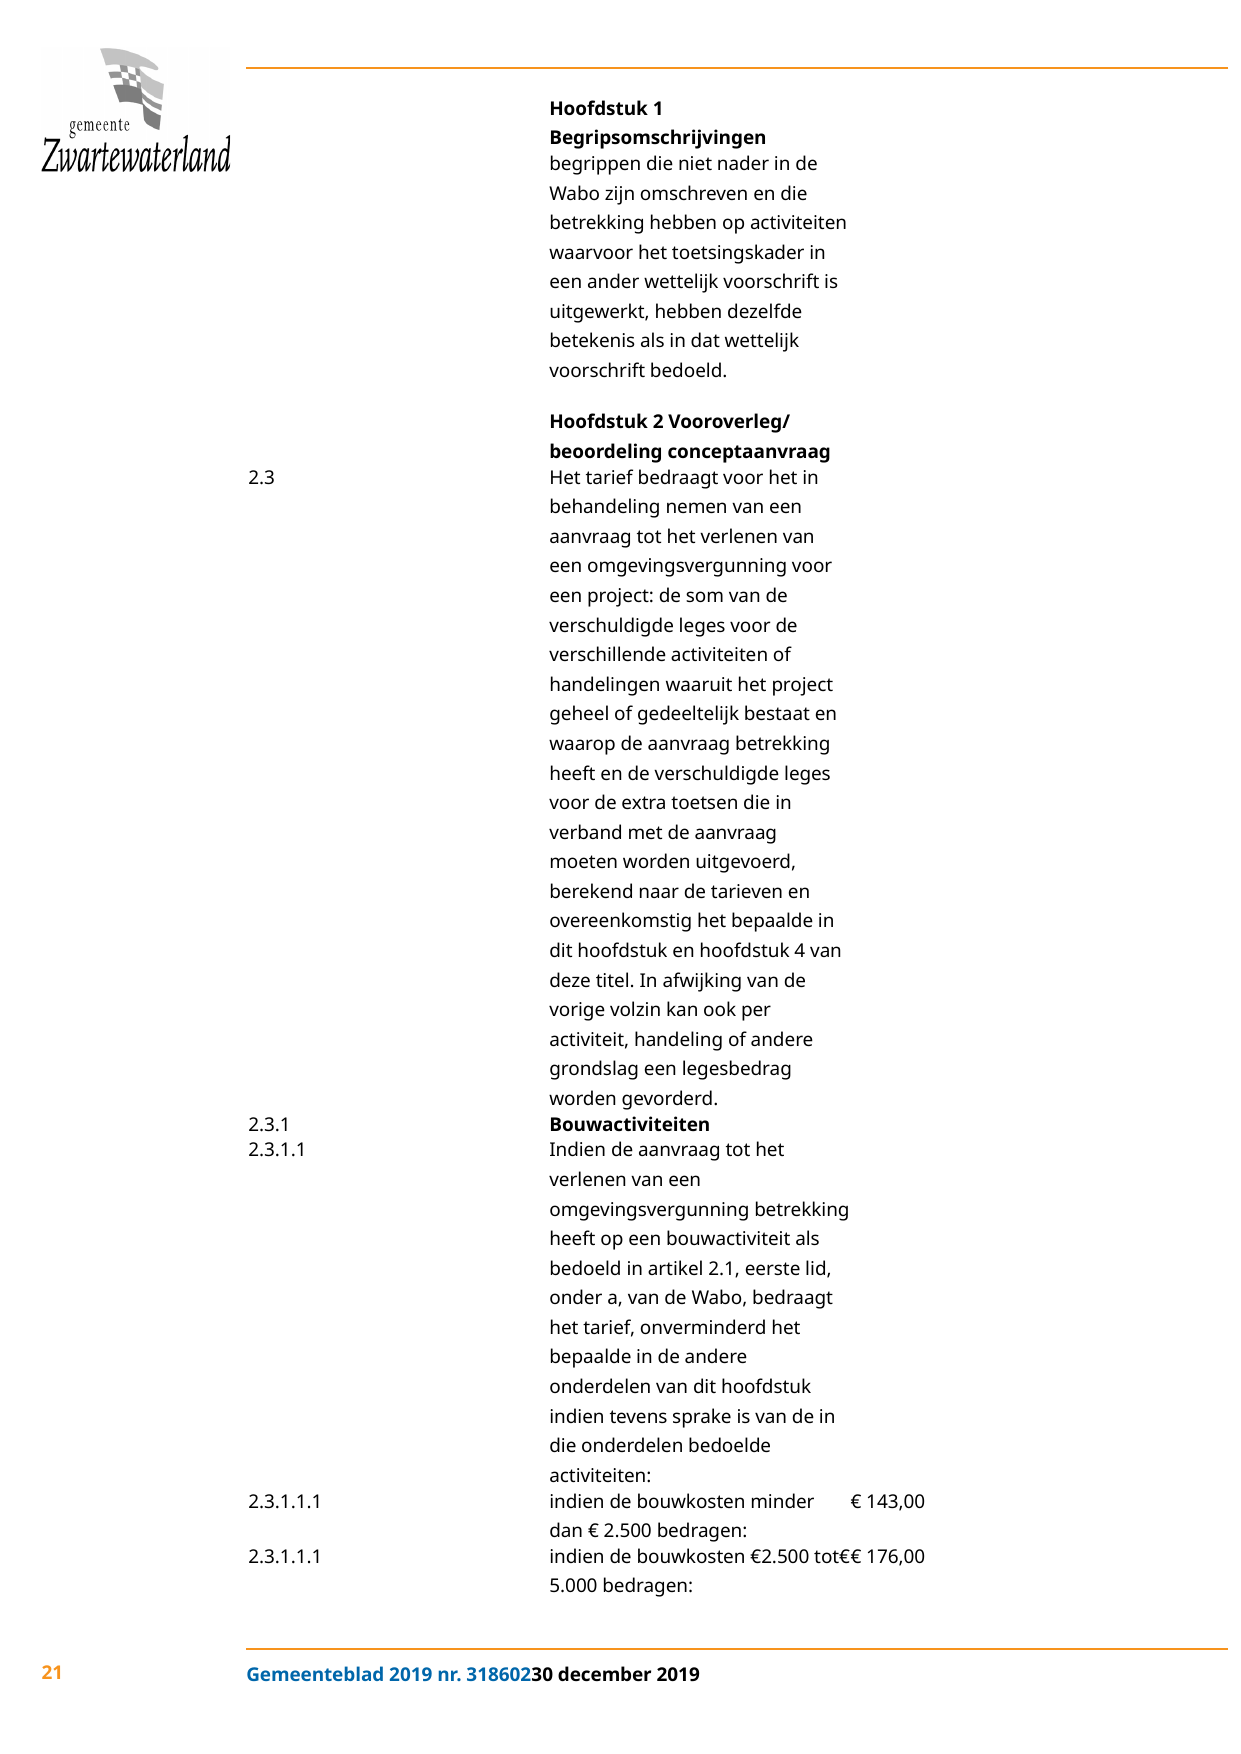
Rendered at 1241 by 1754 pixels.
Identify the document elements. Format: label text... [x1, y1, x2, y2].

table_cell 2.3.1.1.1 [248, 1543, 549, 1598]
picture [41, 47, 231, 172]
table_cell Bouwactiviteiten [549, 1111, 850, 1137]
table_cell indien de bouwkosten minder dan € 2.500 bedragen: [549, 1488, 850, 1543]
table_header [850, 95, 1152, 150]
table_cell [850, 409, 1152, 464]
table_cell 2.3.1 [248, 1111, 549, 1137]
table_cell [850, 464, 1152, 1111]
table_cell [850, 383, 1152, 409]
table_cell indien de bouwkosten €2.500 tot€ 5.000 bedragen: [549, 1543, 850, 1598]
table_cell € 143,00 [850, 1488, 1152, 1543]
table_cell 2.3.1.1.1 [248, 1488, 549, 1543]
table_cell [248, 383, 549, 409]
table_cell € 176,00 [850, 1543, 1152, 1598]
table_cell begrippen die niet nader in de Wabo zijn omschreven en die betrekking hebben op activiteiten waarvoor het toetsingskader in een ander wettelijk voorschrift is uitgewerkt, hebben dezelfde betekenis als in dat wettelijk voorschrift bedoeld. [549, 150, 850, 383]
table_cell 2.3 [248, 464, 549, 1111]
table_cell [248, 150, 549, 383]
table_cell [850, 1111, 1152, 1137]
table_header Hoofdstuk 1 Begripsomschrijvingen [549, 95, 850, 150]
table_header [248, 95, 549, 150]
table_cell Het tarief bedraagt voor het in behandeling nemen van een aanvraag tot het verlenen van een omgevingsvergunning voor een project: de som van de verschuldigde leges voor de verschillende activiteiten of handelingen waaruit het project geheel of gedeeltelijk bestaat en waarop de aanvraag betrekking heeft en de verschuldigde leges voor de extra toetsen die in verband met de aanvraag moeten worden uitgevoerd, berekend naar de tarieven en overeenkomstig het bepaalde in dit hoofdstuk en hoofdstuk 4 van deze titel. In afwijking van de vorige volzin kan ook per activiteit, handeling of andere grondslag een legesbedrag worden gevorderd. [549, 464, 850, 1111]
table_cell [549, 383, 850, 409]
table_cell [248, 409, 549, 464]
table_cell Indien de aanvraag tot het verlenen van een omgevingsvergunning betrekking heeft op een bouwactiviteit als bedoeld in artikel 2.1, eerste lid, onder a, van de Wabo, bedraagt het tarief, onverminderd het bepaalde in de andere onderdelen van dit hoofdstuk indien tevens sprake is van de in die onderdelen bedoelde activiteiten: [549, 1137, 850, 1488]
table_cell [850, 150, 1152, 383]
table_cell 2.3.1.1 [248, 1137, 549, 1488]
table_cell [850, 1137, 1152, 1488]
table_cell Hoofdstuk 2 Vooroverleg/ beoordeling conceptaanvraag [549, 409, 850, 464]
